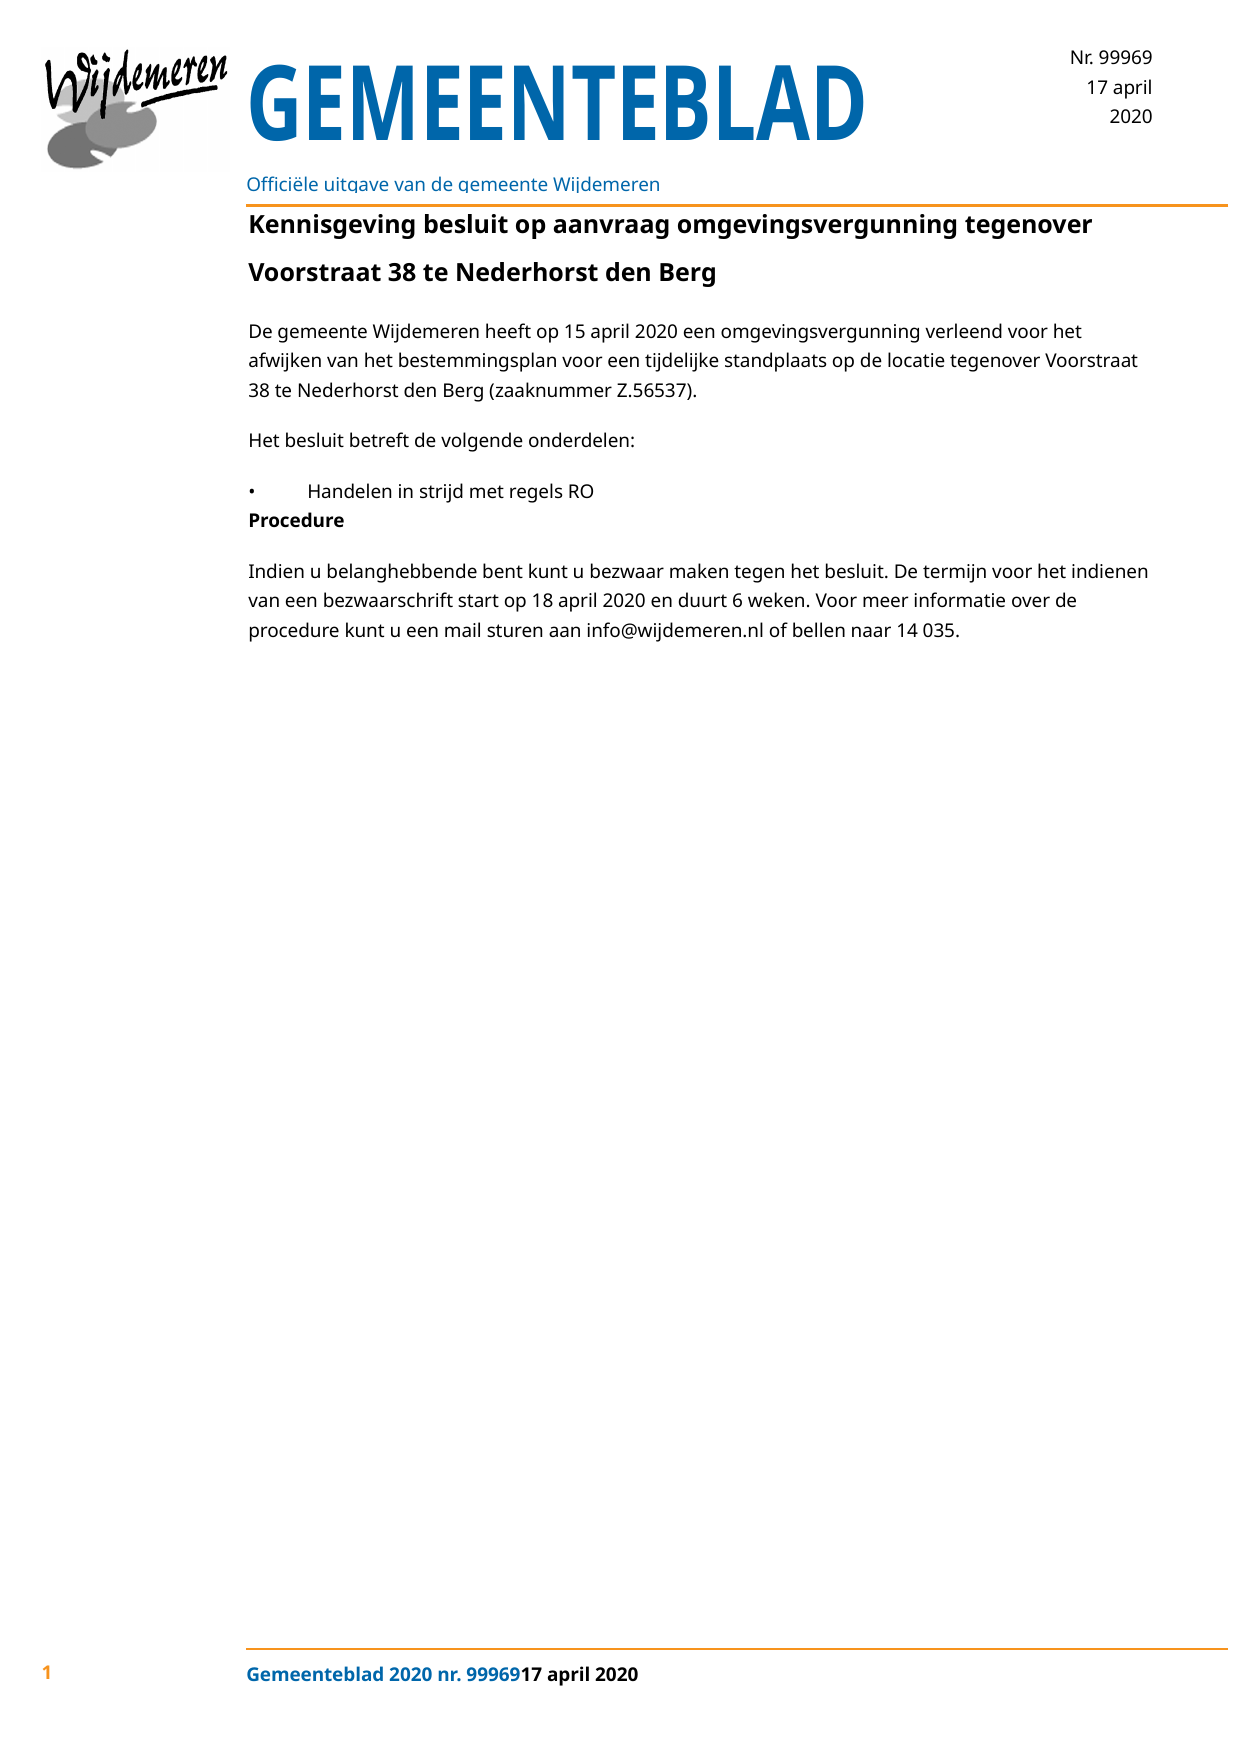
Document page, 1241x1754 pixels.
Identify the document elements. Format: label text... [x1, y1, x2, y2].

text Indien u belanghebbende bent kunt u bezwaar maken tegen het besluit. De termijn voor het indienen van een bezwaarschrift start op 18 april 2020 en duurt 6 weken. Voor meer informatie over de procedure kunt u een mail sturen aan info@wijdemeren.nl of bellen naar 14 035. [248, 558, 1152, 643]
list Handelen in strijd met regels RO [248, 478, 1152, 504]
text Procedure [248, 507, 1152, 533]
text De gemeente Wijdemeren heeft op 15 april 2020 een omgevingsvergunning verleend voor het afwijken van het bestemmingsplan voor een tijdelijke standplaats op de locatie tegenover Voorstraat 38 te Nederhorst den Berg (zaaknummer Z.56537). [248, 318, 1152, 403]
text Kennisgeving besluit op aanvraag omgevingsvergunning tegenover Voorstraat 38 te Nederhorst den Berg [248, 207, 1152, 288]
text Het besluit betreft de volgende onderdelen: [248, 427, 1152, 453]
picture [41, 47, 231, 172]
